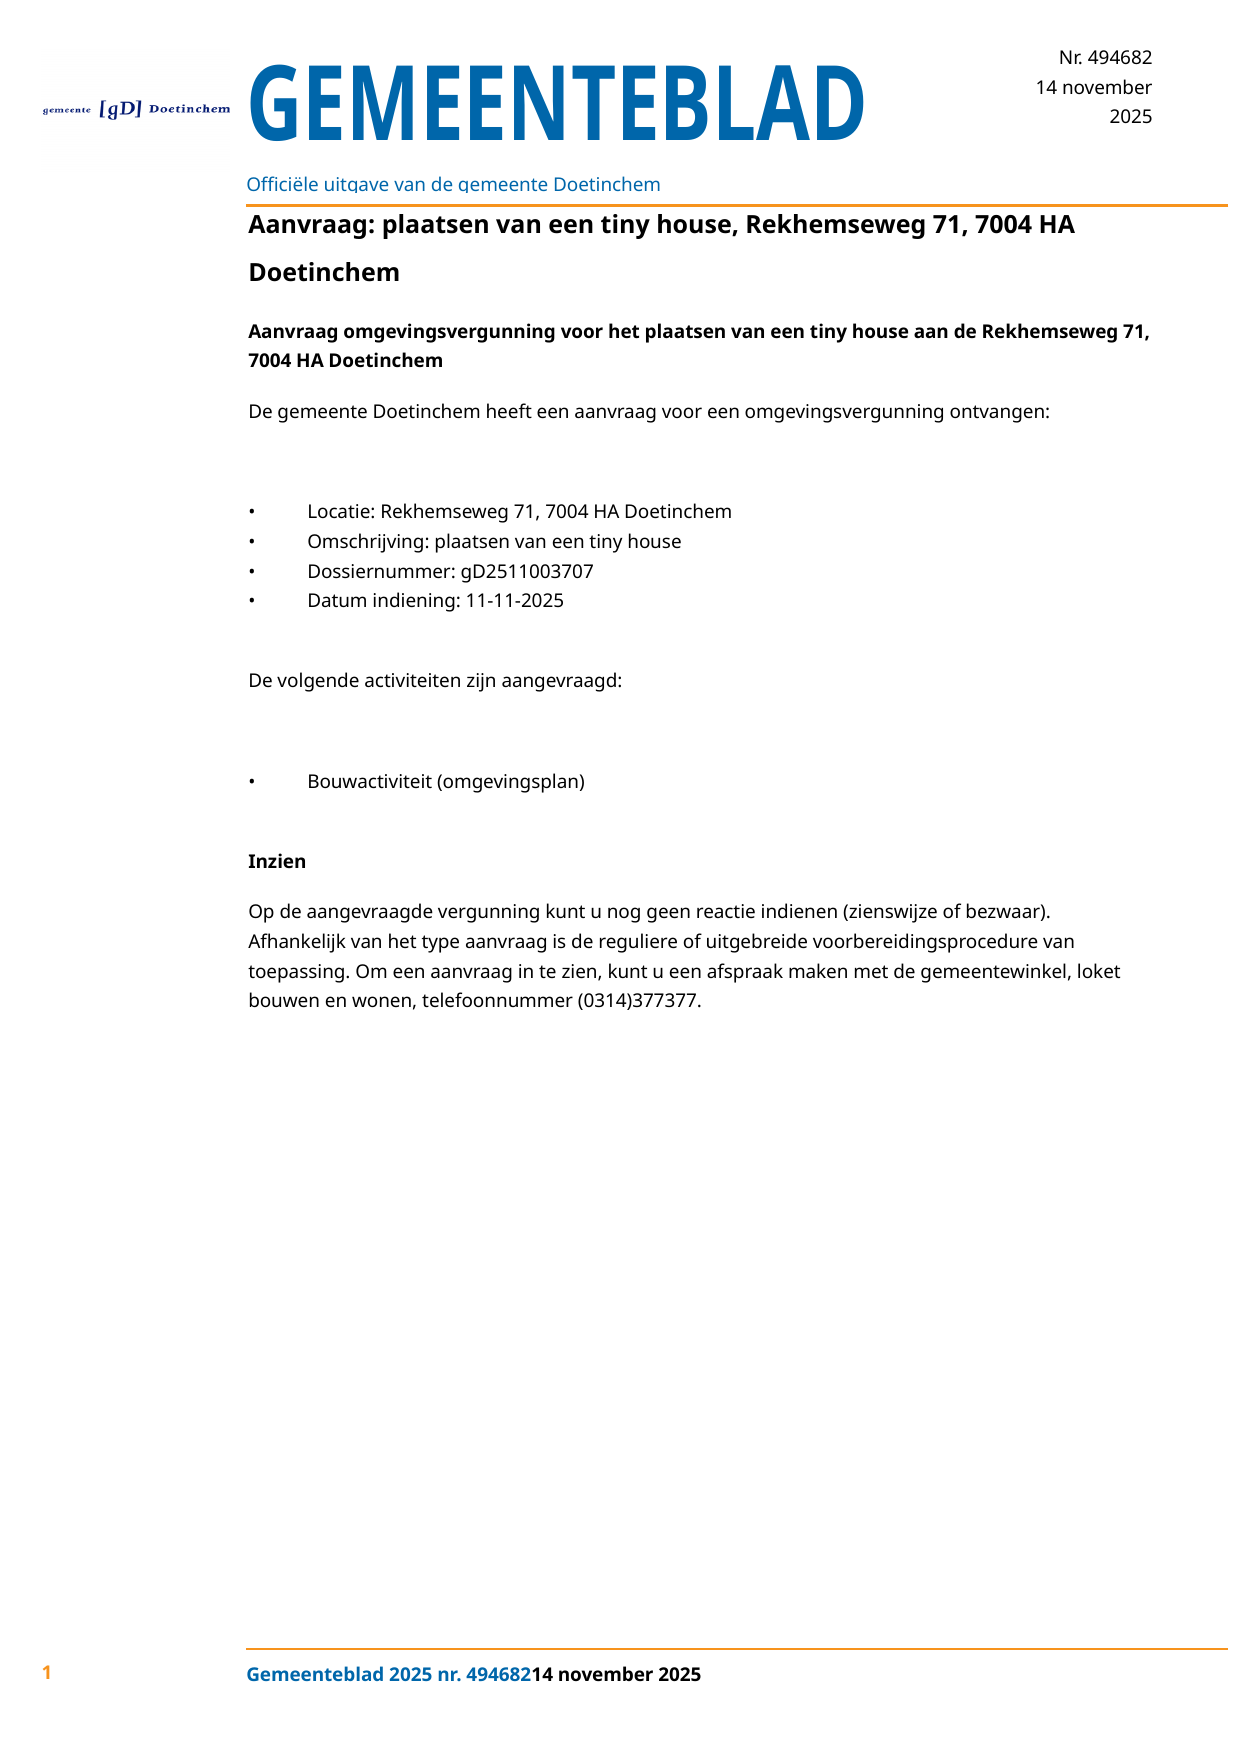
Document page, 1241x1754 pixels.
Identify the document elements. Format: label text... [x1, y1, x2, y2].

list Dossiernummer: gD2511003707 [248, 558, 1152, 584]
list Datum indiening: 11-11-2025 [248, 587, 1152, 613]
text Aanvraag: plaatsen van een tiny house, Rekhemseweg 71, 7004 HA Doetinchem [248, 207, 1152, 288]
list Locatie: Rekhemseweg 71, 7004 HA Doetinchem [248, 499, 1152, 524]
text De gemeente Doetinchem heeft een aanvraag voor een omgevingsvergunning ontvangen: [248, 398, 1152, 424]
text De volgende activiteiten zijn aangevraagd: [248, 667, 1152, 693]
text Inzien [248, 848, 1152, 874]
list Bouwactiviteit (omgevingsplan) [248, 768, 1152, 794]
list Omschrijving: plaatsen van een tiny house [248, 528, 1152, 554]
picture [41, 47, 231, 172]
text Aanvraag omgevingsvergunning voor het plaatsen van een tiny house aan de Rekhemseweg 71, 7004 HA Doetinchem [248, 318, 1152, 373]
text Op de aangevraagde vergunning kunt u nog geen reactie indienen (zienswijze of bezwaar). Afhankelijk van het type aanvraag is de reguliere of uitgebreide voorbereidingsprocedure van toepassing. Om een aanvraag in te zien, kunt u een afspraak maken met de gemeentewinkel, loket bouwen en wonen, telefoonnummer (0314)377377. [248, 899, 1152, 1013]
